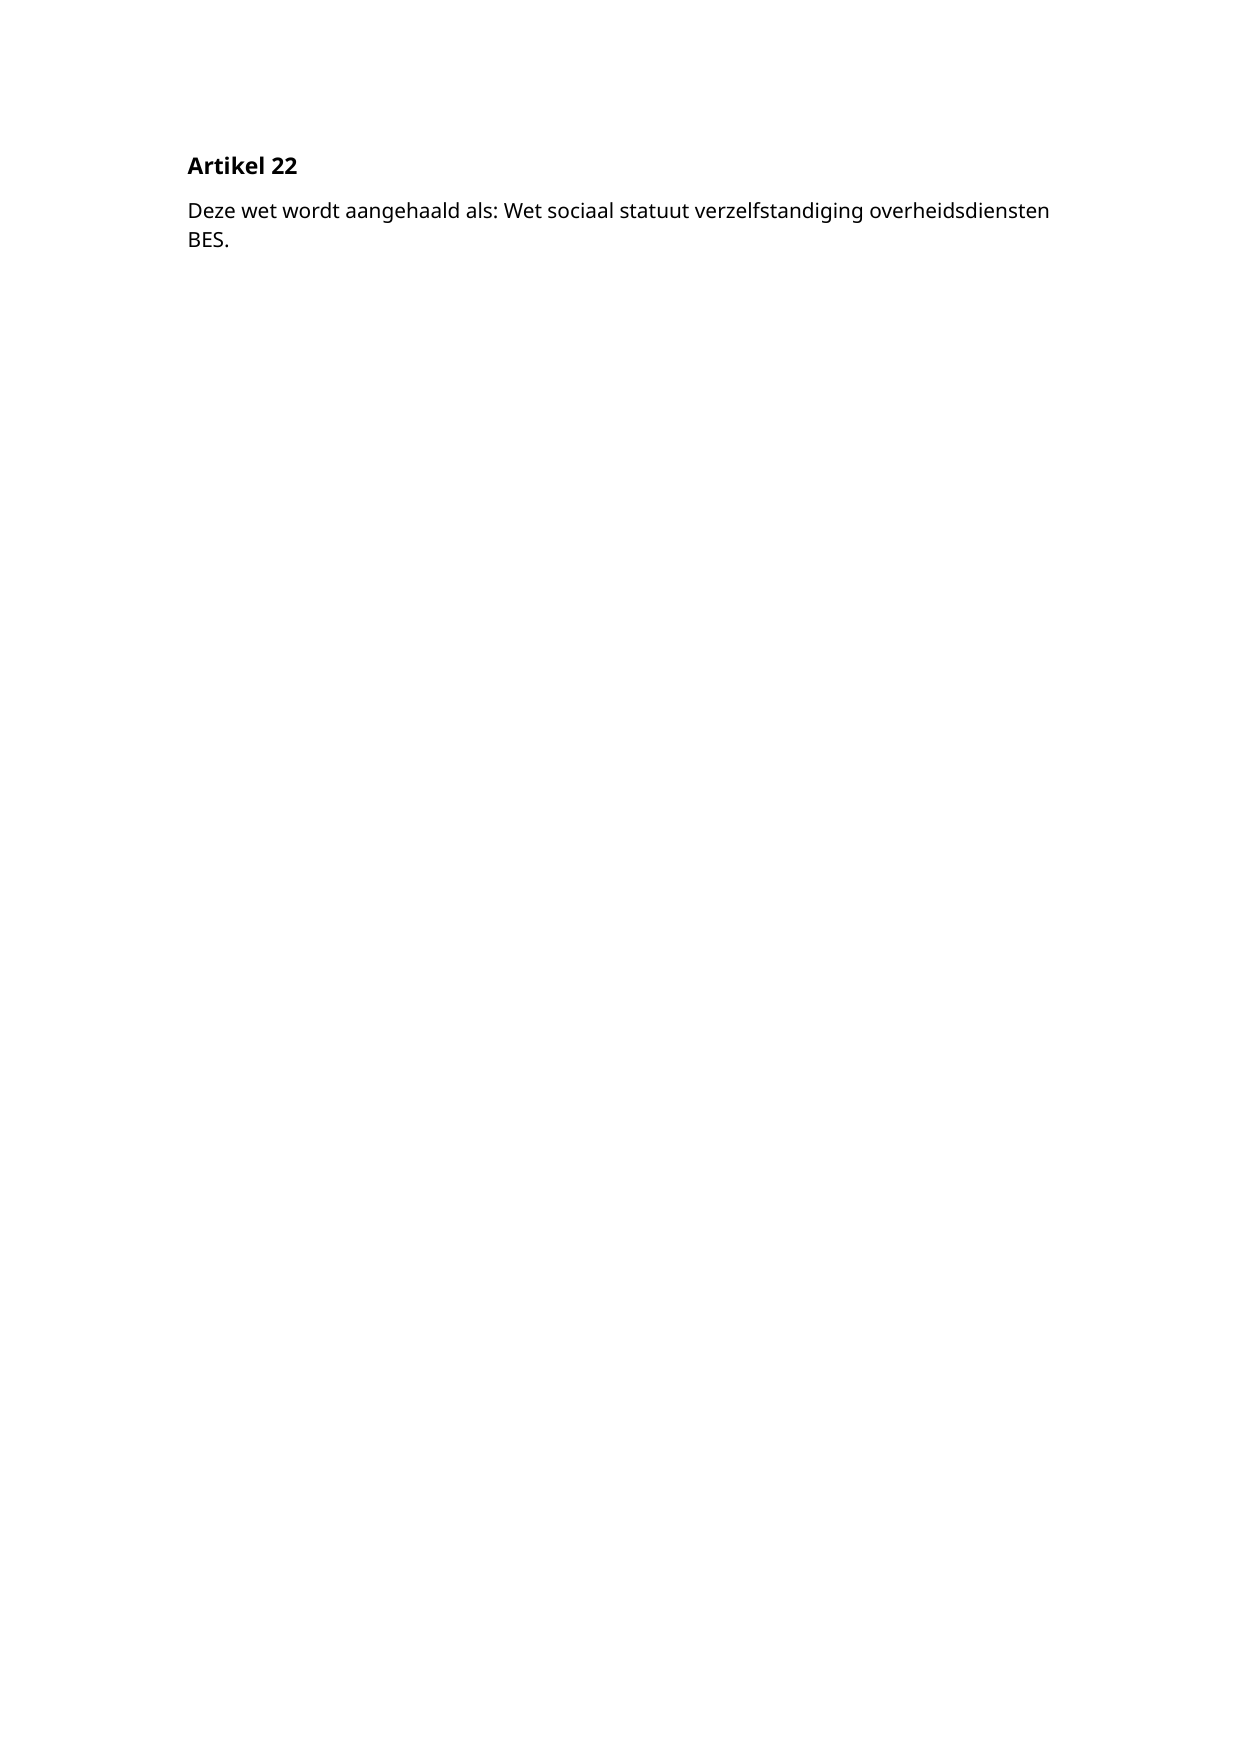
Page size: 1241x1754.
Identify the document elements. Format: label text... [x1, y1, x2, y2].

text Deze wet wordt aangehaald als: Wet sociaal statuut verzelfstandiging overheidsdiensten BES. [187, 196, 1053, 253]
subtitle Artikel 22 [187, 150, 1053, 181]
